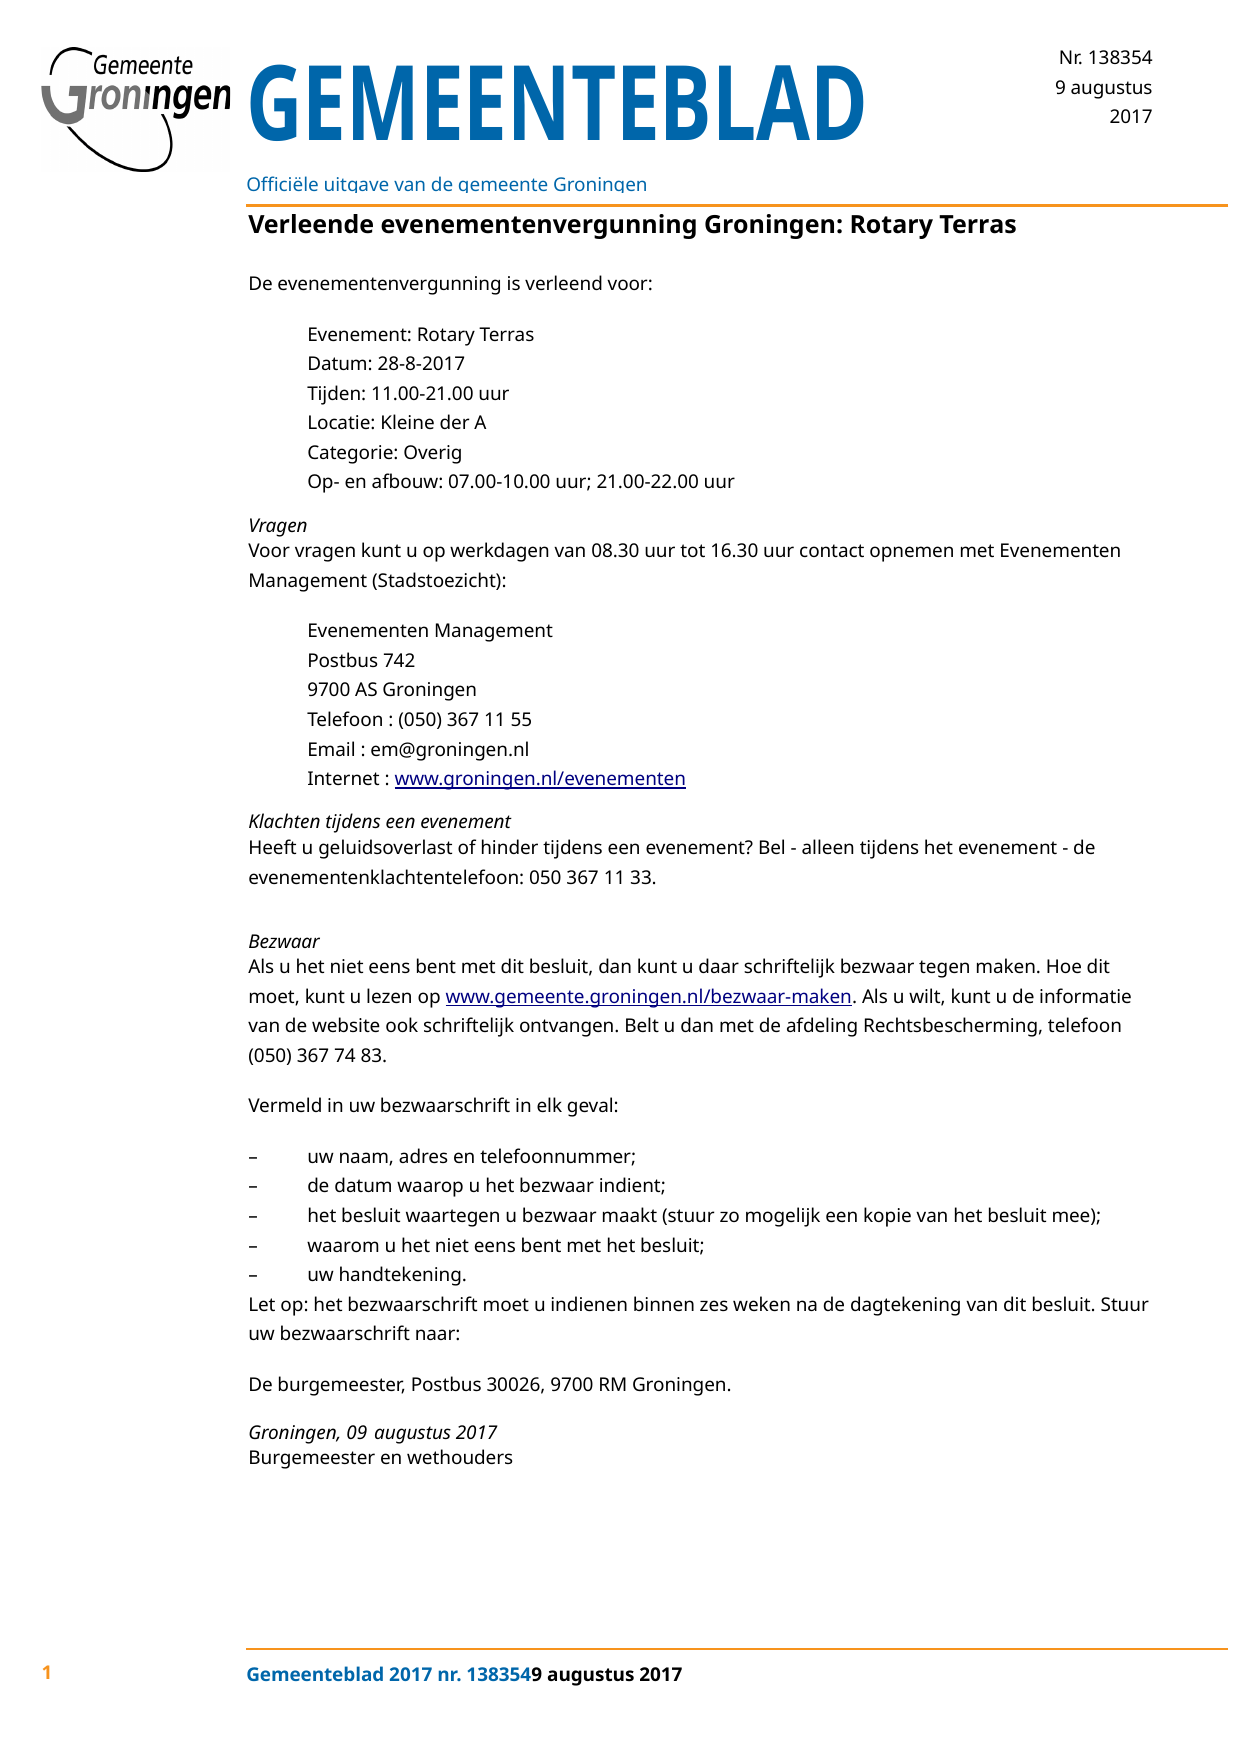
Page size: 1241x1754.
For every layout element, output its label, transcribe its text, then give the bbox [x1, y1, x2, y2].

list Tijden: 11.00-21.00 uur [248, 380, 1152, 406]
picture [41, 47, 231, 172]
list Evenement: Rotary Terras [248, 321, 1152, 346]
text Voor vragen kunt u op werkdagen van 08.30 uur tot 16.30 uur contact opnemen met Evenementen Management (Stadstoezicht): [248, 537, 1152, 593]
list waarom u het niet eens bent met het besluit; [248, 1232, 1152, 1258]
list Op- en afbouw: 07.00-10.00 uur; 21.00-22.00 uur [248, 469, 1152, 494]
text Groningen, 09 augustus 2017 [248, 1419, 1152, 1444]
text Als u het niet eens bent met dit besluit, dan kunt u daar schriftelijk bezwaar tegen maken. Hoe dit moet, kunt u lezen op www.gemeente.groningen.nl/bezwaar-maken. Als u wilt, kunt u de informatie van de website ook schriftelijk ontvangen. Belt u dan met de afdeling Rechtsbescherming, telefoon (050) 367 74 83. [248, 953, 1152, 1068]
list de datum waarop u het bezwaar indient; [248, 1173, 1152, 1198]
list Datum: 28-8-2017 [248, 350, 1152, 376]
list uw naam, adres en telefoonnummer; [248, 1143, 1152, 1169]
text Verleende evenementenvergunning Groningen: Rotary Terras [248, 207, 1152, 241]
list Locatie: Kleine der A [248, 409, 1152, 435]
list Categorie: Overig [248, 439, 1152, 465]
list Telefoon : (050) 367 11 55 [248, 706, 1152, 732]
text Klachten tijdens een evenement [248, 808, 1152, 834]
text Vragen [248, 512, 1152, 537]
text Vermeld in uw bezwaarschrift in elk geval: [248, 1093, 1152, 1118]
text Bezwaar [248, 928, 1152, 953]
list Postbus 742 [248, 647, 1152, 673]
list Email : em@groningen.nl [248, 736, 1152, 762]
list Internet : www.groningen.nl/evenementen [248, 765, 1152, 791]
text Let op: het bezwaarschrift moet u indienen binnen zes weken na de dagtekening van dit besluit. Stuur uw bezwaarschrift naar: [248, 1291, 1152, 1346]
list het besluit waartegen u bezwaar maakt (stuur zo mogelijk een kopie van het besluit mee); [248, 1202, 1152, 1228]
list Evenementen Management [248, 617, 1152, 643]
text De evenementenvergunning is verleend voor: [248, 270, 1152, 296]
text De burgemeester, Postbus 30026, 9700 RM Groningen. [248, 1371, 1152, 1397]
text Burgemeester en wethouders [248, 1444, 1152, 1470]
list 9700 AS Groningen [248, 677, 1152, 702]
text Heeft u geluidsoverlast of hinder tijdens een evenement? Bel - alleen tijdens het evenement - de evenementenklachtentelefoon: 050 367 11 33. [248, 834, 1152, 889]
list uw handtekening. [248, 1261, 1152, 1287]
